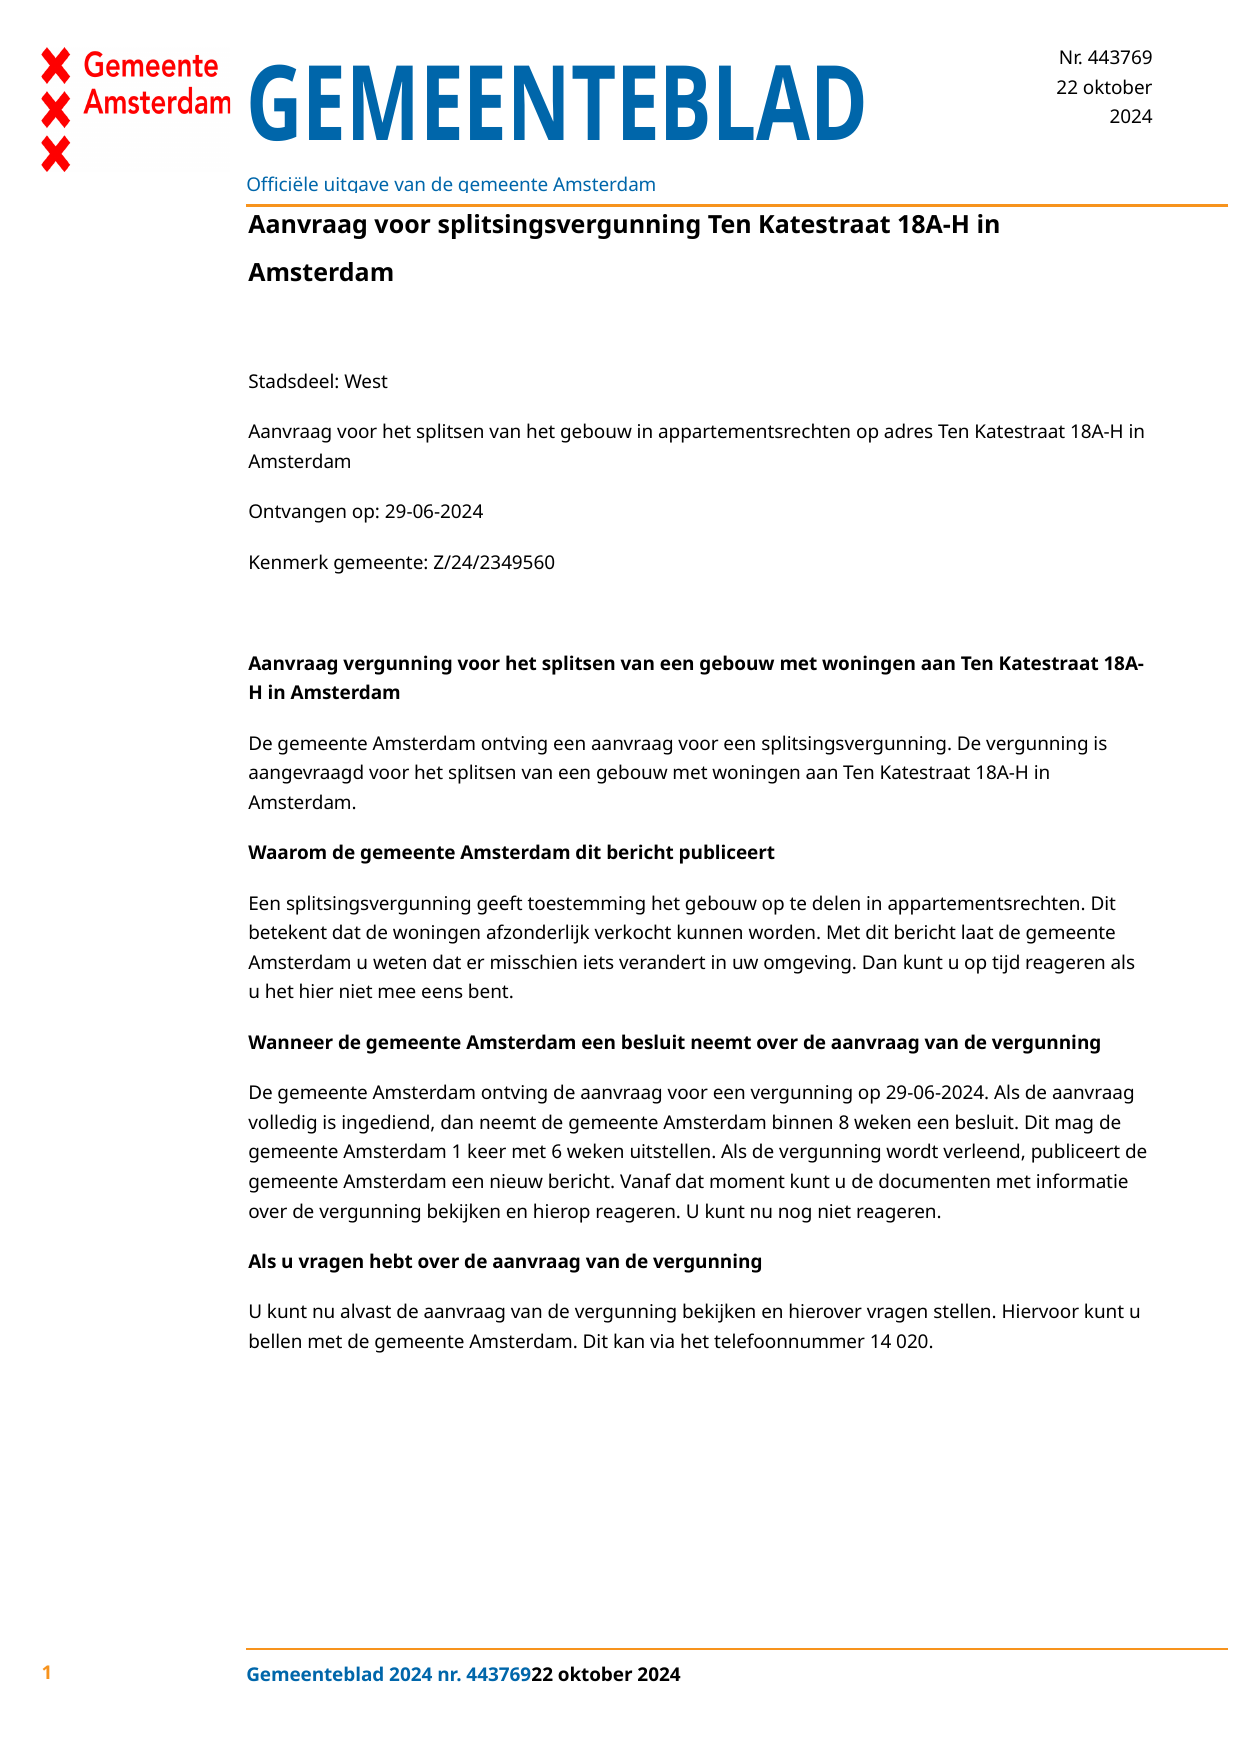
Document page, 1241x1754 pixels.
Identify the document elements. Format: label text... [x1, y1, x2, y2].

text U kunt nu alvast de aanvraag van de vergunning bekijken en hierover vragen stellen. Hiervoor kunt u bellen met de gemeente Amsterdam. Dit kan via het telefoonnummer 14 020. [248, 1299, 1152, 1354]
text De gemeente Amsterdam ontving de aanvraag voor een vergunning op 29-06-2024. Als de aanvraag volledig is ingediend, dan neemt de gemeente Amsterdam binnen 8 weken een besluit. Dit mag de gemeente Amsterdam 1 keer met 6 weken uitstellen. Als de vergunning wordt verleend, publiceert de gemeente Amsterdam een nieuw bericht. Vanaf dat moment kunt u de documenten met informatie over de vergunning bekijken en hierop reageren. U kunt nu nog niet reageren. [248, 1079, 1152, 1224]
text Aanvraag vergunning voor het splitsen van een gebouw met woningen aan Ten Katestraat 18A-H in Amsterdam [248, 650, 1152, 705]
picture [41, 47, 231, 172]
text Als u vragen hebt over de aanvraag van de vergunning [248, 1248, 1152, 1274]
text De gemeente Amsterdam ontving een aanvraag voor een splitsingsvergunning. De vergunning is aangevraagd voor het splitsen van een gebouw met woningen aan Ten Katestraat 18A-H in Amsterdam. [248, 730, 1152, 815]
text Waarom de gemeente Amsterdam dit bericht publiceert [248, 839, 1152, 865]
text Een splitsingsvergunning geeft toestemming het gebouw op te delen in appartementsrechten. Dit betekent dat de woningen afzonderlijk verkocht kunnen worden. Met dit bericht laat de gemeente Amsterdam u weten dat er misschien iets verandert in uw omgeving. Dan kunt u op tijd reageren als u het hier niet mee eens bent. [248, 890, 1152, 1004]
text Aanvraag voor het splitsen van het gebouw in appartementsrechten op adres Ten Katestraat 18A-H in Amsterdam [248, 419, 1152, 474]
text Kenmerk gemeente: Z/24/2349560 [248, 549, 1152, 575]
text Aanvraag voor splitsingsvergunning Ten Katestraat 18A-H in Amsterdam [248, 207, 1152, 288]
text Stadsdeel: West [248, 368, 1152, 394]
text Wanneer de gemeente Amsterdam een besluit neemt over de aanvraag van de vergunning [248, 1029, 1152, 1055]
text Ontvangen op: 29-06-2024 [248, 499, 1152, 524]
